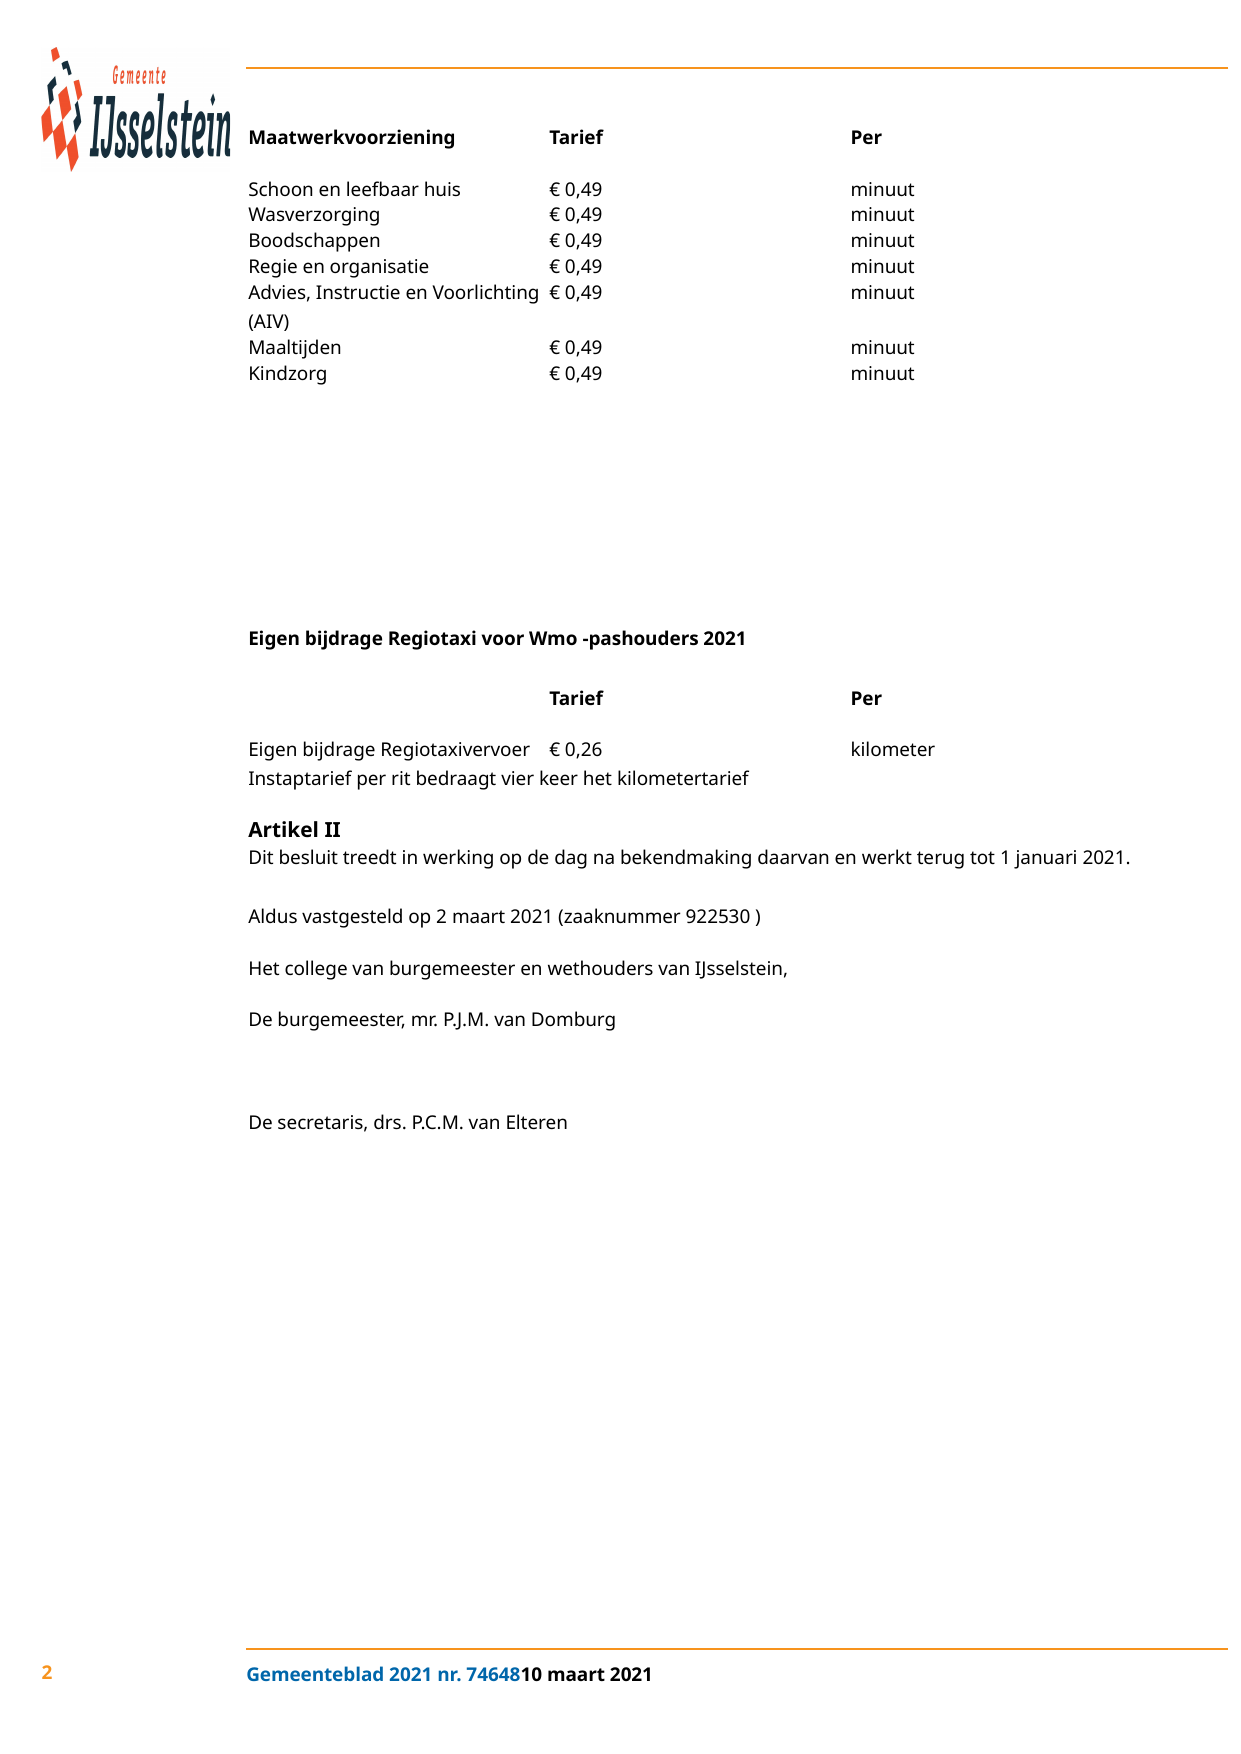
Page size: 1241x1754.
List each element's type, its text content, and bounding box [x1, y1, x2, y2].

table_cell minuut [850, 360, 1152, 386]
table_cell Schoon en leefbaar huis [248, 176, 549, 202]
table_header Tarief [549, 125, 850, 150]
picture [41, 47, 231, 172]
table_cell € 0,49 [549, 360, 850, 386]
table_header [248, 685, 549, 711]
table_cell Maaltijden [248, 334, 549, 360]
table_cell Regie en organisatie [248, 253, 549, 279]
table_cell € 0,49 [549, 253, 850, 279]
table_cell € 0,49 [549, 202, 850, 227]
table_cell € 0,49 [549, 228, 850, 253]
table_header Per [850, 125, 1152, 150]
table_cell minuut [850, 228, 1152, 253]
table_cell [850, 150, 1152, 176]
table_header Per [850, 685, 1152, 711]
text Artikel II [248, 816, 1152, 844]
table_cell minuut [850, 334, 1152, 360]
table_cell Kindzorg [248, 360, 549, 386]
table_header Tarief [549, 685, 850, 711]
table_cell Boodschappen [248, 228, 549, 253]
table_cell [248, 150, 549, 176]
table_cell € 0,49 [549, 334, 850, 360]
text De burgemeester, mr. P.J.M. van Domburg [248, 1006, 1152, 1032]
text Eigen bijdrage Regiotaxi voor Wmo -pashouders 2021 [248, 626, 1152, 651]
table_cell kilometer [850, 736, 1152, 762]
text De secretaris, drs. P.C.M. van Elteren [248, 1109, 1152, 1135]
text Het college van burgemeester en wethouders van IJsselstein, [248, 955, 1152, 980]
table_cell € 0,26 [549, 736, 850, 762]
table_cell minuut [850, 202, 1152, 227]
table_cell [850, 711, 1152, 736]
table_cell minuut [850, 176, 1152, 202]
table_cell Eigen bijdrage Regiotaxivervoer [248, 736, 549, 762]
table_cell [549, 150, 850, 176]
table_cell [248, 711, 549, 736]
table_header Maatwerkvoorziening [248, 125, 549, 150]
table_cell Advies, Instructie en Voorlichting (AIV) [248, 279, 549, 334]
text Aldus vastgesteld op 2 maart 2021 (zaaknummer 922530 ) [248, 903, 1152, 929]
text Dit besluit treedt in werking op de dag na bekendmaking daarvan en werkt terug tot 1 januari 2021. [248, 844, 1152, 870]
table_cell minuut [850, 279, 1152, 334]
table_cell € 0,49 [549, 279, 850, 334]
table_cell € 0,49 [549, 176, 850, 202]
table_cell Wasverzorging [248, 202, 549, 227]
table_cell [549, 711, 850, 736]
text Instaptarief per rit bedraagt vier keer het kilometertarief [248, 765, 1152, 791]
table_cell minuut [850, 253, 1152, 279]
